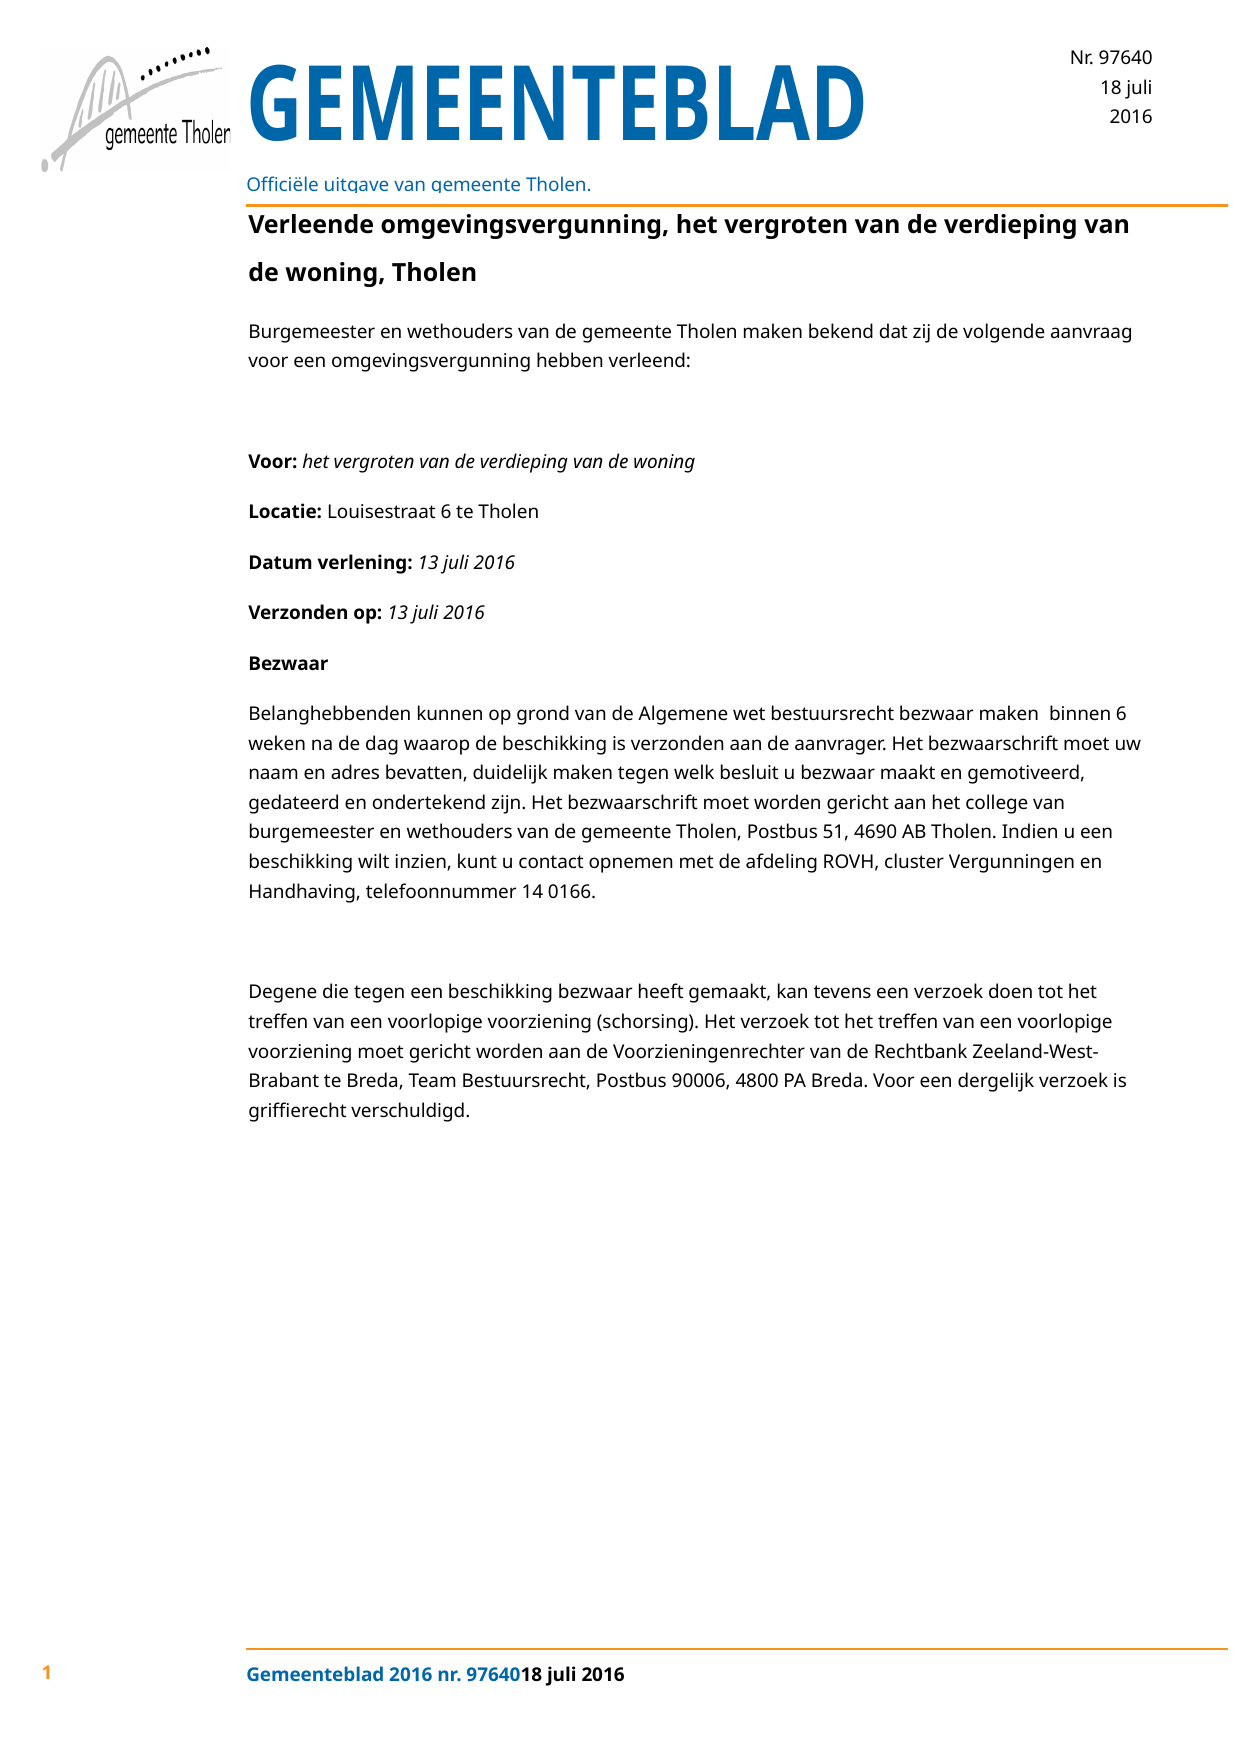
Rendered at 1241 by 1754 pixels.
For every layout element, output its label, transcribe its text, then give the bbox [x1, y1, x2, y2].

text Belanghebbenden kunnen op grond van de Algemene wet bestuursrecht bezwaar maken binnen 6 weken na de dag waarop de beschikking is verzonden aan de aanvrager. Het bezwaarschrift moet uw naam en adres bevatten, duidelijk maken tegen welk besluit u bezwaar maakt en gemotiveerd, gedateerd en ondertekend zijn. Het bezwaarschrift moet worden gericht aan het college van burgemeester en wethouders van de gemeente Tholen, Postbus 51, 4690 AB Tholen. Indien u een beschikking wilt inzien, kunt u contact opnemen met de afdeling ROVH, cluster Vergunningen en Handhaving, telefoonnummer 14 0166. [248, 700, 1152, 904]
text Datum verlening: 13 juli 2016 [248, 549, 1152, 575]
text Burgemeester en wethouders van de gemeente Tholen maken bekend dat zij de volgende aanvraag voor een omgevingsvergunning hebben verleend: [248, 318, 1152, 373]
text Voor: het vergroten van de verdieping van de woning [248, 448, 1152, 474]
picture [41, 47, 231, 172]
text Verzonden op: 13 juli 2016 [248, 599, 1152, 625]
text Degene die tegen een beschikking bezwaar heeft gemaakt, kan tevens een verzoek doen tot het treffen van een voorlopige voorziening (schorsing). Het verzoek tot het treffen van een voorlopige voorziening moet gericht worden aan de Voorzieningenrechter van de Rechtbank Zeeland-West-Brabant te Breda, Team Bestuursrecht, Postbus 90006, 4800 PA Breda. Voor een dergelijk verzoek is griffierecht verschuldigd. [248, 979, 1152, 1123]
text Locatie: Louisestraat 6 te Tholen [248, 499, 1152, 524]
text Verleende omgevingsvergunning, het vergroten van de verdieping van de woning, Tholen [248, 207, 1152, 288]
text Bezwaar [248, 650, 1152, 676]
